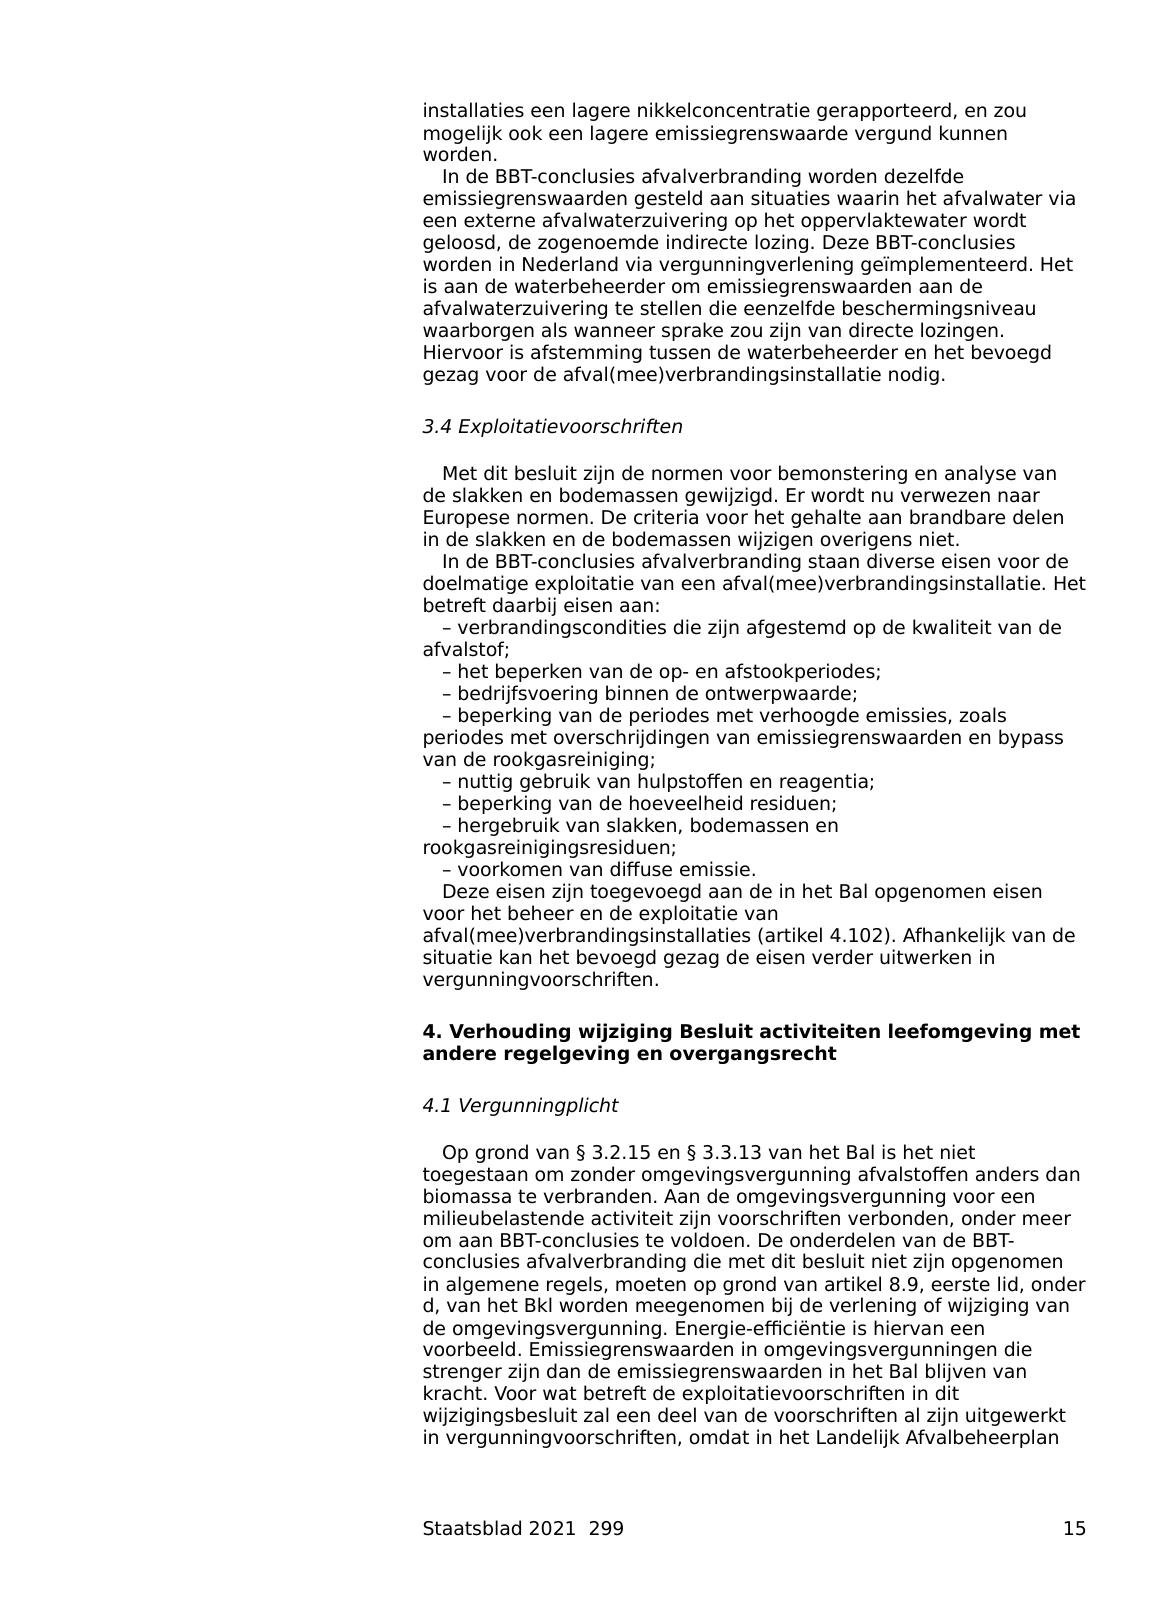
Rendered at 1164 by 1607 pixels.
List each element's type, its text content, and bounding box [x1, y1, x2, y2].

text Deze eisen zijn toegevoegd aan de in het Bal opgenomen eisen voor het beheer en de exploitatie van afval(mee)verbrandingsinstallaties (artikel 4.102). Afhankelijk van de situatie kan het bevoegd gezag de eisen verder uitwerken in vergunningvoorschriften. [422, 881, 1087, 991]
text – het beperken van de op- en afstookperiodes; [422, 661, 1087, 683]
text In de BBT-conclusies afvalverbranding staan diverse eisen voor de doelmatige exploitatie van een afval(mee)verbrandingsinstallatie. Het betreft daarbij eisen aan: [422, 551, 1087, 617]
subtitle 3.4 Exploitatievoorschriften [422, 416, 1087, 438]
text In de BBT-conclusies afvalverbranding worden dezelfde emissiegrenswaarden gesteld aan situaties waarin het afvalwater via een externe afvalwaterzuivering op het oppervlaktewater wordt geloosd, de zogenoemde indirecte lozing. Deze BBT-conclusies worden in Nederland via vergunningverlening geïmplementeerd. Het is aan de waterbeheerder om emissiegrenswaarden aan de afvalwaterzuivering te stellen die eenzelfde beschermingsniveau waarborgen als wanneer sprake zou zijn van directe lozingen. Hiervoor is afstemming tussen de waterbeheerder en het bevoegd gezag voor de afval(mee)verbrandingsinstallatie nodig. [422, 166, 1087, 386]
text installaties een lagere nikkelconcentratie gerapporteerd, en zou mogelijk ook een lagere emissiegrenswaarde vergund kunnen worden. [422, 100, 1087, 166]
text Met dit besluit zijn de normen voor bemonstering en analyse van de slakken en bodemassen gewijzigd. Er wordt nu verwezen naar Europese normen. De criteria voor het gehalte aan brandbare delen in de slakken en de bodemassen wijzigen overigens niet. [422, 463, 1087, 551]
text Op grond van § 3.2.15 en § 3.3.13 van het Bal is het niet toegestaan om zonder omgevingsvergunning afvalstoffen anders dan biomassa te verbranden. Aan de omgevingsvergunning voor een milieubelastende activiteit zijn voorschriften verbonden, onder meer om aan BBT-conclusies te voldoen. De onderdelen van de BBT-conclusies afvalverbranding die met dit besluit niet zijn opgenomen in algemene regels, moeten op grond van artikel 8.9, eerste lid, onder d, van het Bkl worden meegenomen bij de verlening of wijziging van de omgevingsvergunning. Energie-efficiëntie is hiervan een voorbeeld. Emissiegrenswaarden in omgevingsvergunningen die strenger zijn dan de emissiegrenswaarden in het Bal blijven van kracht. Voor wat betreft de exploitatievoorschriften in dit wijzigingsbesluit zal een deel van de voorschriften al zijn uitgewerkt in vergunningvoorschriften, omdat in het Landelijk Afvalbeheerplan [422, 1142, 1087, 1449]
text – verbrandingscondities die zijn afgestemd op de kwaliteit van de afvalstof; [422, 617, 1087, 661]
text – hergebruik van slakken, bodemassen en rookgasreinigingsresiduen; [422, 815, 1087, 859]
text – bedrijfsvoering binnen de ontwerpwaarde; [422, 683, 1087, 705]
subtitle 4.1 Vergunningplicht [422, 1094, 1087, 1117]
text – beperking van de periodes met verhoogde emissies, zoals periodes met overschrijdingen van emissiegrenswaarden en bypass van de rookgasreiniging; [422, 705, 1087, 771]
text – nuttig gebruik van hulpstoffen en reagentia; [422, 771, 1087, 793]
subtitle 4. Verhouding wijziging Besluit activiteiten leefomgeving met andere regelgeving en overgangsrecht [422, 1021, 1087, 1064]
text – voorkomen van diffuse emissie. [422, 859, 1087, 881]
text – beperking van de hoeveelheid residuen; [422, 793, 1087, 815]
